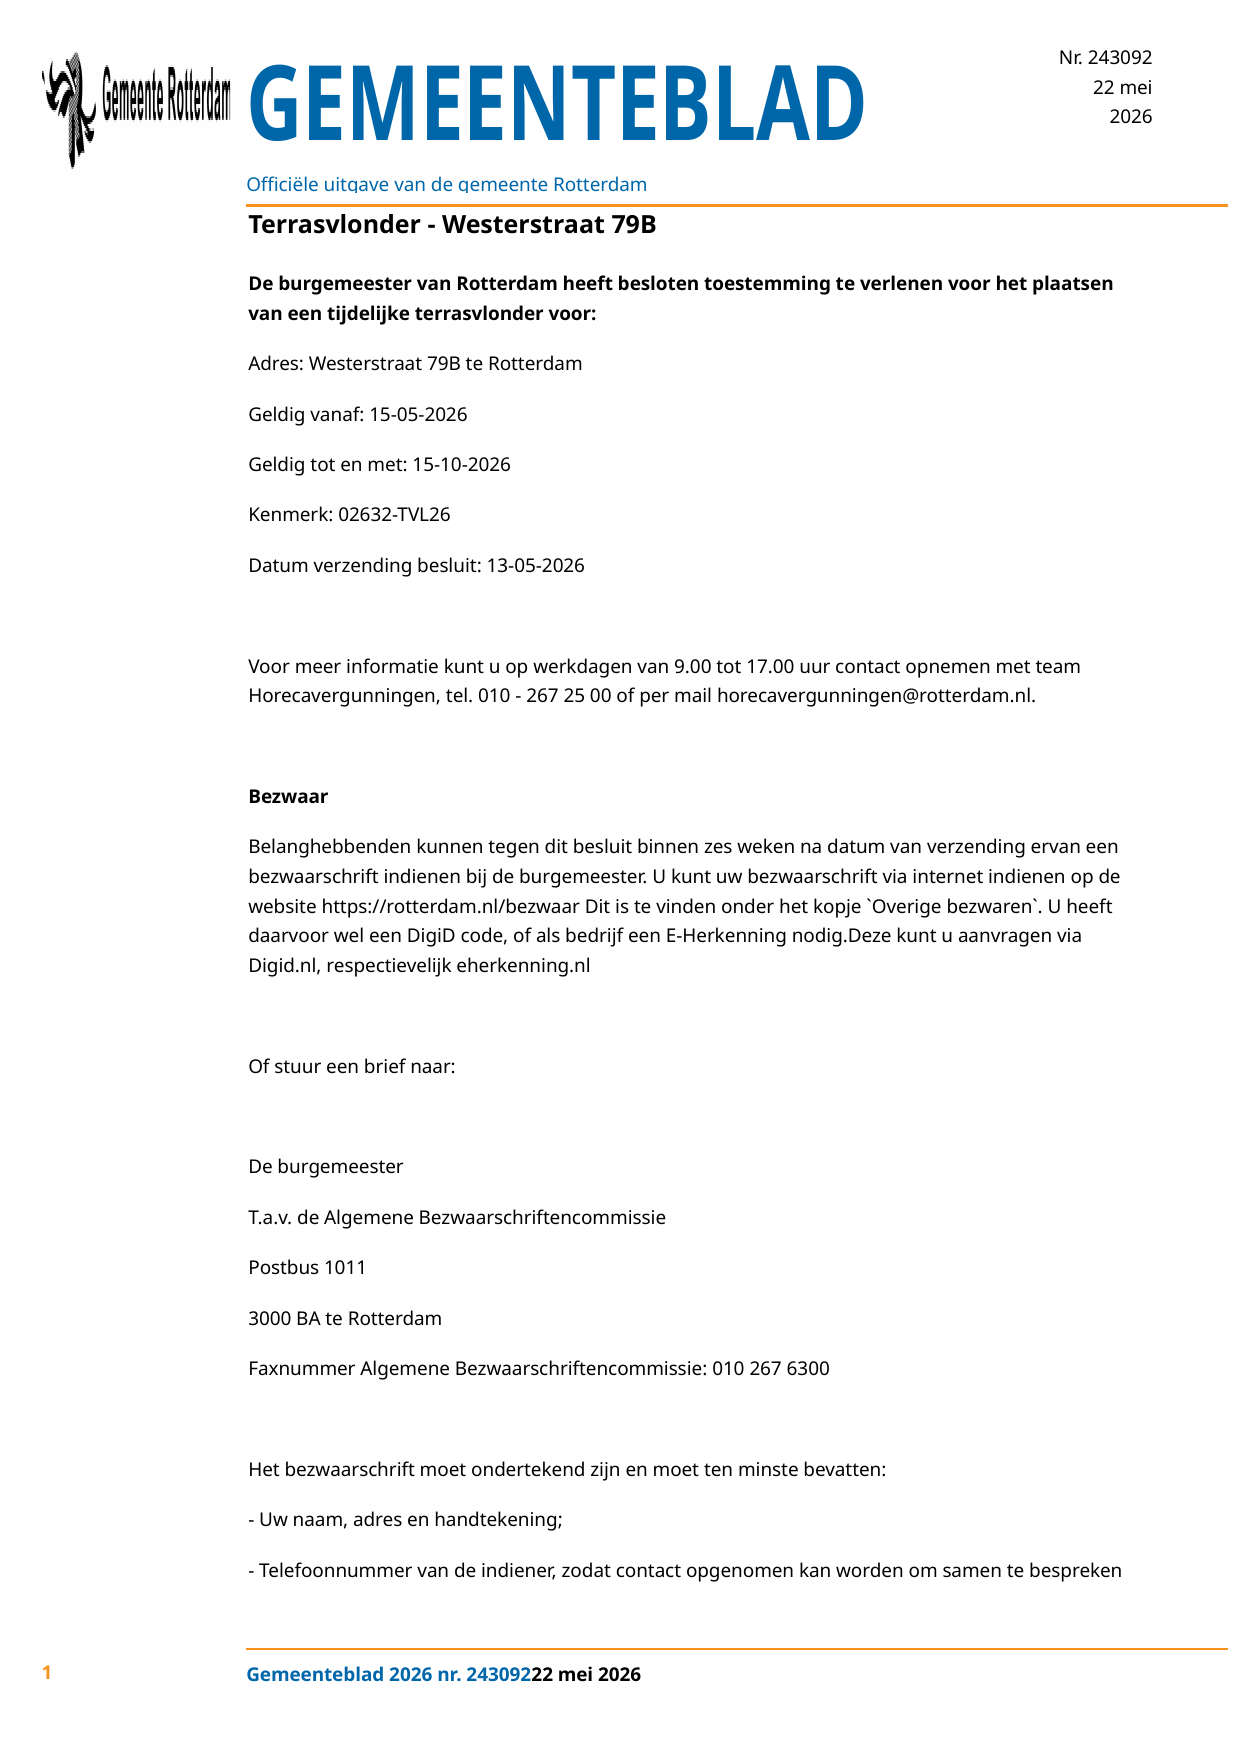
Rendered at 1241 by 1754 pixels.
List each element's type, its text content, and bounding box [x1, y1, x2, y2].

text Voor meer informatie kunt u op werkdagen van 9.00 tot 17.00 uur contact opnemen met team Horecavergunningen, tel. 010 - 267 25 00 of per mail horecavergunningen@rotterdam.nl. [248, 653, 1152, 708]
text Het bezwaarschrift moet ondertekend zijn en moet ten minste bevatten: [248, 1456, 1152, 1482]
text Of stuur een brief naar: [248, 1053, 1152, 1078]
text - Telefoonnummer van de indiener, zodat contact opgenomen kan worden om samen te bespreken [248, 1557, 1152, 1583]
text Belanghebbenden kunnen tegen dit besluit binnen zes weken na datum van verzending ervan een bezwaarschrift indienen bij de burgemeester. U kunt uw bezwaarschrift via internet indienen op de website https://rotterdam.nl/bezwaar Dit is te vinden onder het kopje `Overige bezwaren`. U heeft daarvoor wel een DigiD code, of als bedrijf een E-Herkenning nodig.Deze kunt u aanvragen via Digid.nl, respectievelijk eherkenning.nl [248, 834, 1152, 978]
picture [41, 47, 231, 172]
text Geldig vanaf: 15-05-2026 [248, 401, 1152, 426]
text Faxnummer Algemene Bezwaarschriftencommissie: 010 267 6300 [248, 1355, 1152, 1381]
text De burgemeester van Rotterdam heeft besloten toestemming te verlenen voor het plaatsen van een tijdelijke terrasvlonder voor: [248, 270, 1152, 326]
text T.a.v. de Algemene Bezwaarschriftencommissie [248, 1204, 1152, 1230]
text Adres: Westerstraat 79B te Rotterdam [248, 350, 1152, 376]
text Bezwaar [248, 783, 1152, 809]
text - Uw naam, adres en handtekening; [248, 1507, 1152, 1532]
text Geldig tot en met: 15-10-2026 [248, 451, 1152, 477]
text Kenmerk: 02632-TVL26 [248, 502, 1152, 527]
text De burgemeester [248, 1154, 1152, 1179]
text Terrasvlonder - Westerstraat 79B [248, 207, 1152, 241]
text Datum verzending besluit: 13-05-2026 [248, 552, 1152, 578]
text Postbus 1011 [248, 1254, 1152, 1280]
text 3000 BA te Rotterdam [248, 1305, 1152, 1331]
